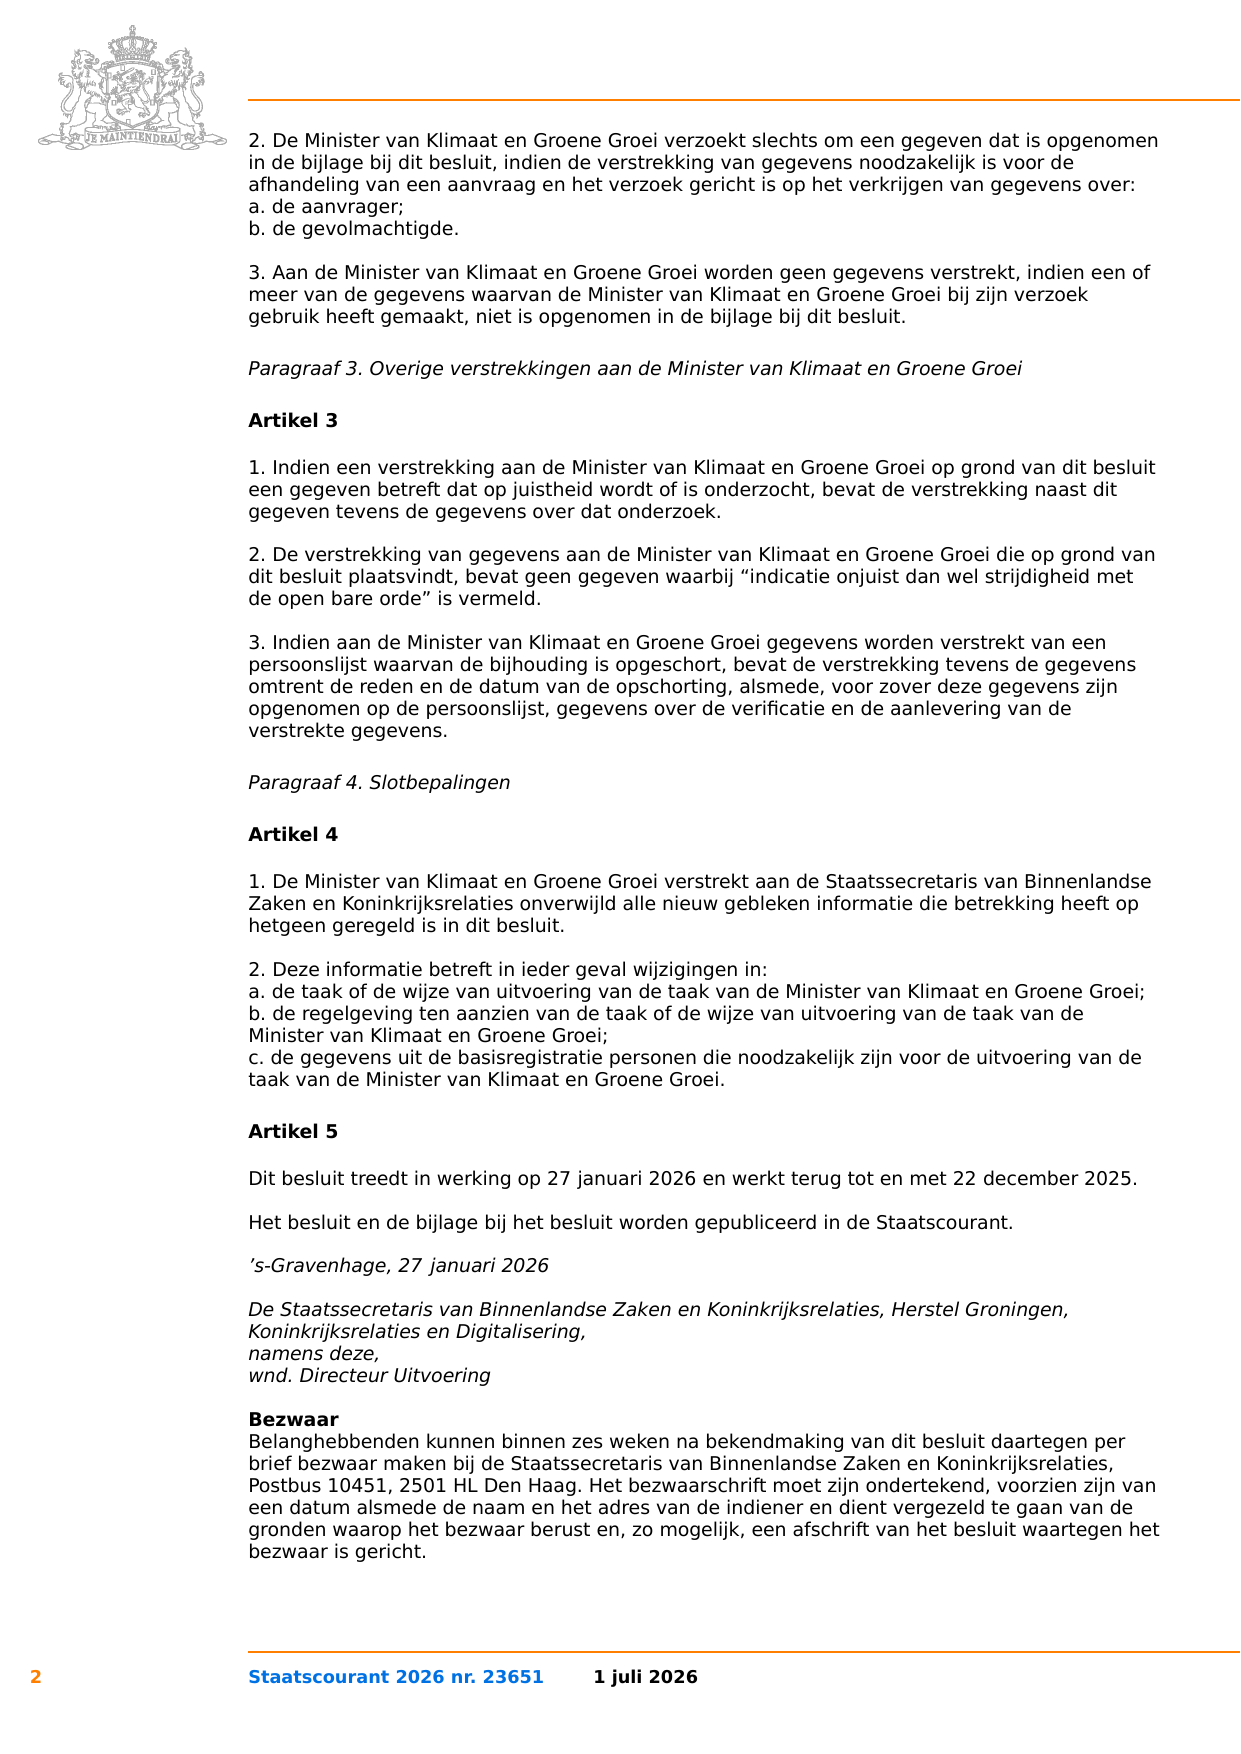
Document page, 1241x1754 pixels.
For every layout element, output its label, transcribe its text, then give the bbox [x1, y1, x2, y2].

text a. de taak of de wijze van uitvoering van de taak van de Minister van Klimaat en Groene Groei; [248, 981, 1163, 1003]
text b. de gevolmachtigde. [248, 218, 1163, 240]
text b. de regelgeving ten aanzien van de taak of de wijze van uitvoering van de taak van de Minister van Klimaat en Groene Groei; [248, 1003, 1163, 1047]
text 2. Deze informatie betreft in ieder geval wijzigingen in: [248, 959, 1163, 981]
text 3. Indien aan de Minister van Klimaat en Groene Groei gegevens worden verstrekt van een persoonslijst waarvan de bijhouding is opgeschort, bevat de verstrekking tevens de gegevens omtrent de reden en de datum van de opschorting, alsmede, voor zover deze gegevens zijn opgenomen op de persoonslijst, gegevens over de verificatie en de aanlevering van de verstrekte gegevens. [248, 632, 1163, 742]
subtitle Paragraaf 4. Slotbepalingen [248, 772, 1163, 794]
text Het besluit en de bijlage bij het besluit worden gepubliceerd in de Staatscourant. [248, 1212, 1163, 1233]
text De Staatssecretaris van Binnenlandse Zaken en Koninkrijksrelaties, Herstel Groningen, Koninkrijksrelaties en Digitalisering, namens deze, wnd. Directeur Uitvoering [248, 1299, 1163, 1387]
text 3. Aan de Minister van Klimaat en Groene Groei worden geen gegevens verstrekt, indien een of meer van de gegevens waarvan de Minister van Klimaat en Groene Groei bij zijn verzoek gebruik heeft gemaakt, niet is opgenomen in de bijlage bij dit besluit. [248, 262, 1163, 328]
text Bezwaar [248, 1409, 1163, 1431]
text a. de aanvrager; [248, 196, 1163, 218]
text 2. De verstrekking van gegevens aan de Minister van Klimaat en Groene Groei die op grond van dit besluit plaatsvindt, bevat geen gegeven waarbij “indicatie onjuist dan wel strijdigheid met de open bare orde” is vermeld. [248, 544, 1163, 610]
subtitle Artikel 3 [248, 409, 1163, 432]
text 1. De Minister van Klimaat en Groene Groei verstrekt aan de Staatssecretaris van Binnenlandse Zaken en Koninkrijksrelaties onverwijld alle nieuw gebleken informatie die betrekking heeft op hetgeen geregeld is in dit besluit. [248, 871, 1163, 937]
text Belanghebbenden kunnen binnen zes weken na bekendmaking van dit besluit daartegen per brief bezwaar maken bij de Staatssecretaris van Binnenlandse Zaken en Koninkrijksrelaties, Postbus 10451, 2501 HL Den Haag. Het bezwaarschrift moet zijn ondertekend, voorzien zijn van een datum alsmede de naam en het adres van de indiener en dient vergezeld te gaan van de gronden waarop het bezwaar berust en, zo mogelijk, een afschrift van het besluit waartegen het bezwaar is gericht. [248, 1431, 1163, 1563]
subtitle Artikel 4 [248, 824, 1163, 846]
text c. de gegevens uit de basisregistratie personen die noodzakelijk zijn voor de uitvoering van de taak van de Minister van Klimaat en Groene Groei. [248, 1047, 1163, 1091]
text Dit besluit treedt in werking op 27 januari 2026 en werkt terug tot en met 22 december 2025. [248, 1168, 1163, 1190]
text 1. Indien een verstrekking aan de Minister van Klimaat en Groene Groei op grond van dit besluit een gegeven betreft dat op juistheid wordt of is onderzocht, bevat de verstrekking naast dit gegeven tevens de gegevens over dat onderzoek. [248, 457, 1163, 522]
subtitle Artikel 5 [248, 1121, 1163, 1143]
text ’s-Gravenhage, 27 januari 2026 [248, 1255, 1163, 1277]
subtitle Paragraaf 3. Overige verstrekkingen aan de Minister van Klimaat en Groene Groei [248, 358, 1163, 379]
text 2. De Minister van Klimaat en Groene Groei verzoekt slechts om een gegeven dat is opgenomen in de bijlage bij dit besluit, indien de verstrekking van gegevens noodzakelijk is voor de afhandeling van een aanvraag en het verzoek gericht is op het verkrijgen van gegevens over: [248, 130, 1163, 196]
picture [38, 25, 227, 150]
